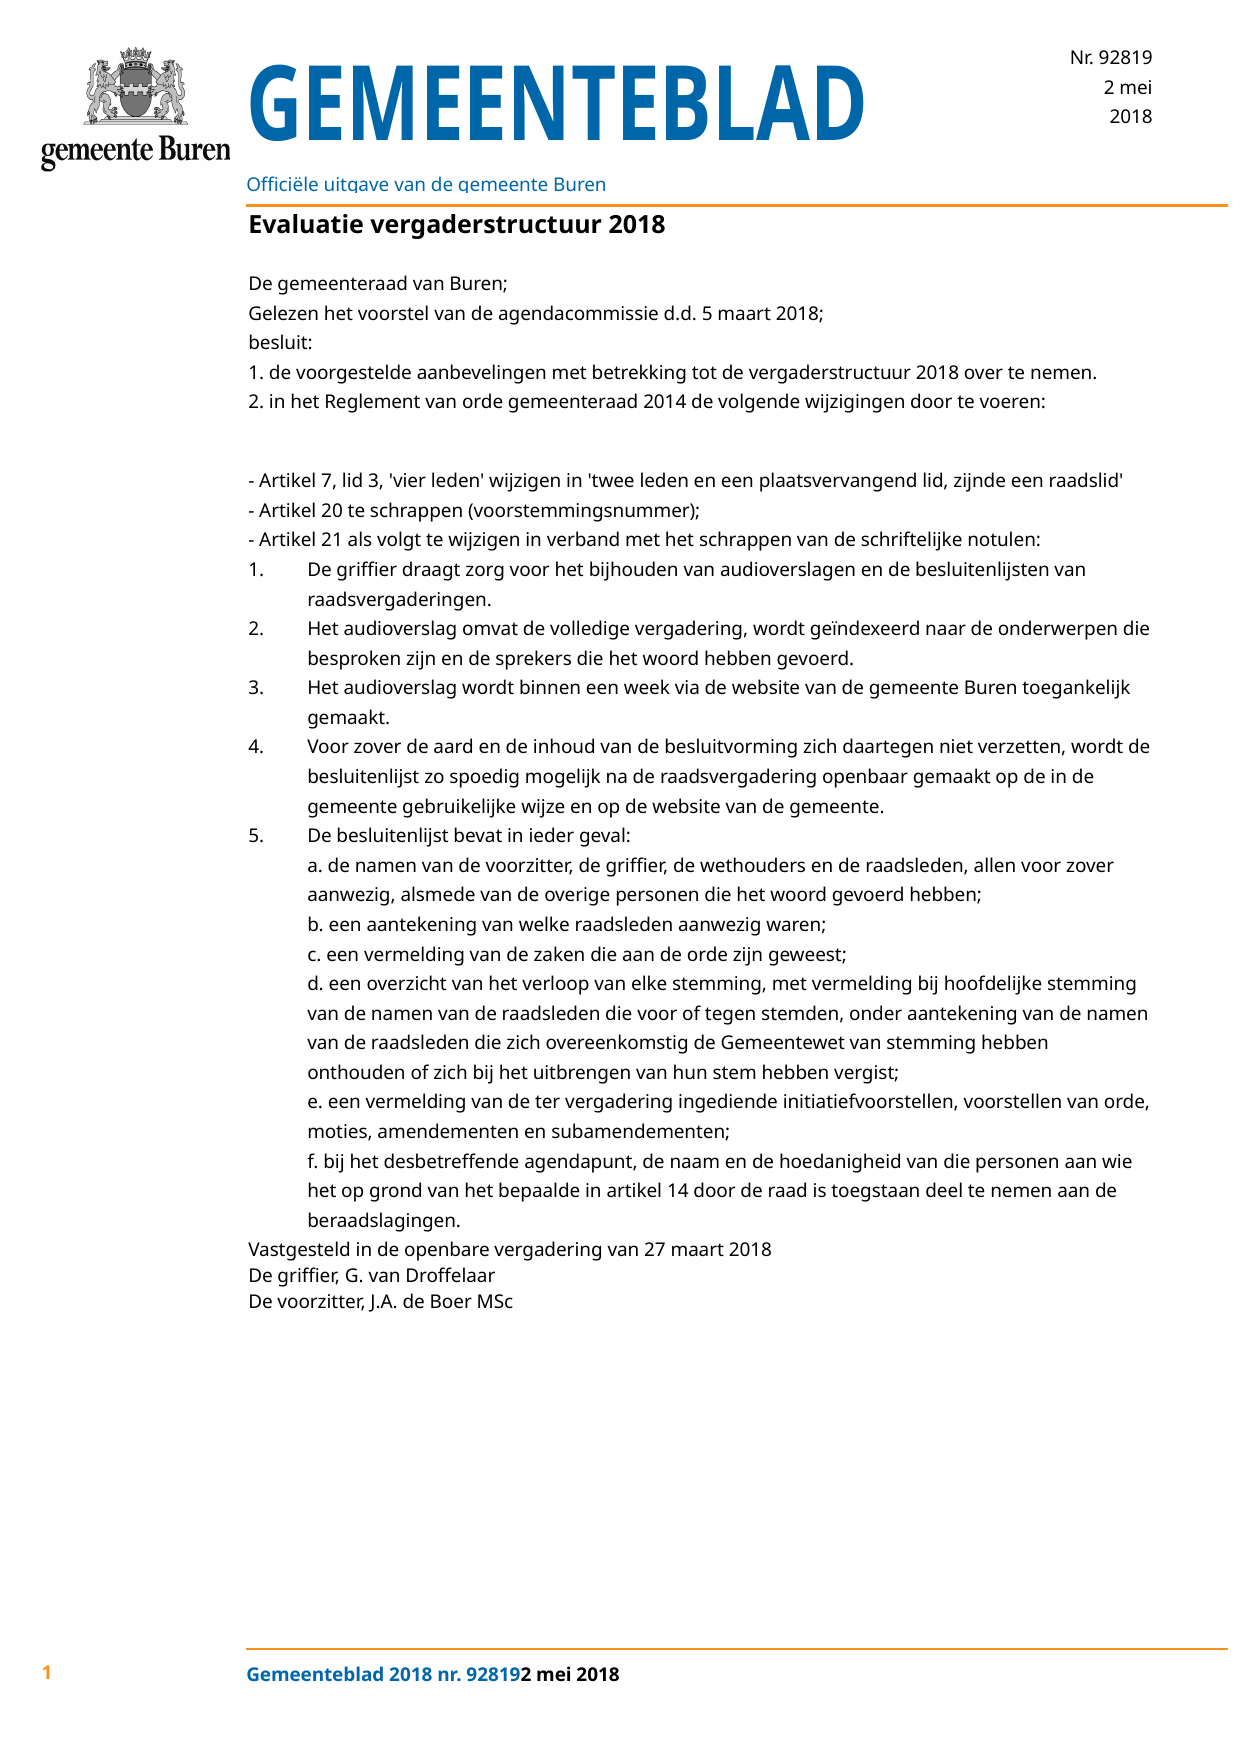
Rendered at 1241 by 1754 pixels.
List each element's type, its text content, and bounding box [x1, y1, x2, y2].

list Voor zover de aard en de inhoud van de besluitvorming zich daartegen niet verzetten, wordt de besluitenlijst zo spoedig mogelijk na de raadsvergadering openbaar gemaakt op de in de gemeente gebruikelijke wijze en op de website van de gemeente. [248, 734, 1152, 819]
text De voorzitter, J.A. de Boer MSc [248, 1288, 1152, 1314]
list a. de namen van de voorzitter, de griffier, de wethouders en de raadsleden, allen voor zover aanwezig, alsmede van de overige personen die het woord gevoerd hebben; [248, 852, 1152, 907]
list De besluitenlijst bevat in ieder geval: [248, 822, 1152, 848]
text - Artikel 20 te schrappen (voorstemmingsnummer); [248, 497, 1152, 523]
list Het audioverslag wordt binnen een week via de website van de gemeente Buren toegankelijk gemaakt. [248, 674, 1152, 730]
picture [41, 47, 231, 172]
list f. bij het desbetreffende agendapunt, de naam en de hoedanigheid van die personen aan wie het op grond van het bepaalde in artikel 14 door de raad is toegstaan deel te nemen aan de beraadslagingen. [248, 1148, 1152, 1233]
text Gelezen het voorstel van de agendacommissie d.d. 5 maart 2018; [248, 300, 1152, 326]
list d. een overzicht van het verloop van elke stemming, met vermelding bij hoofdelijke stemming van de namen van de raadsleden die voor of tegen stemden, onder aantekening van de namen van de raadsleden die zich overeenkomstig de Gemeentewet van stemming hebben onthouden of zich bij het uitbrengen van hun stem hebben vergist; [248, 970, 1152, 1085]
text Evaluatie vergaderstructuur 2018 [248, 207, 1152, 241]
list De griffier draagt zorg voor het bijhouden van audioverslagen en de besluitenlijsten van raadsvergaderingen. [248, 556, 1152, 612]
list c. een vermelding van de zaken die aan de orde zijn geweest; [248, 941, 1152, 967]
text Vastgesteld in de openbare vergadering van 27 maart 2018 [248, 1237, 1152, 1262]
text - Artikel 7, lid 3, 'vier leden' wijzigen in 'twee leden en een plaatsvervangend lid, zijnde een raadslid' [248, 467, 1152, 493]
text - Artikel 21 als volgt te wijzigen in verband met het schrappen van de schriftelijke notulen: [248, 527, 1152, 552]
list b. een aantekening van welke raadsleden aanwezig waren; [248, 911, 1152, 937]
list Het audioverslag omvat de volledige vergadering, wordt geïndexeerd naar de onderwerpen die besproken zijn en de sprekers die het woord hebben gevoerd. [248, 615, 1152, 671]
text 1. de voorgestelde aanbevelingen met betrekking tot de vergaderstructuur 2018 over te nemen. [248, 359, 1152, 385]
text besluit: [248, 329, 1152, 355]
text 2. in het Reglement van orde gemeenteraad 2014 de volgende wijzigingen door te voeren: [248, 389, 1152, 414]
text De griffier, G. van Droffelaar [248, 1262, 1152, 1288]
list e. een vermelding van de ter vergadering ingediende initiatiefvoorstellen, voorstellen van orde, moties, amendementen en subamendementen; [248, 1089, 1152, 1144]
text De gemeenteraad van Buren; [248, 270, 1152, 296]
